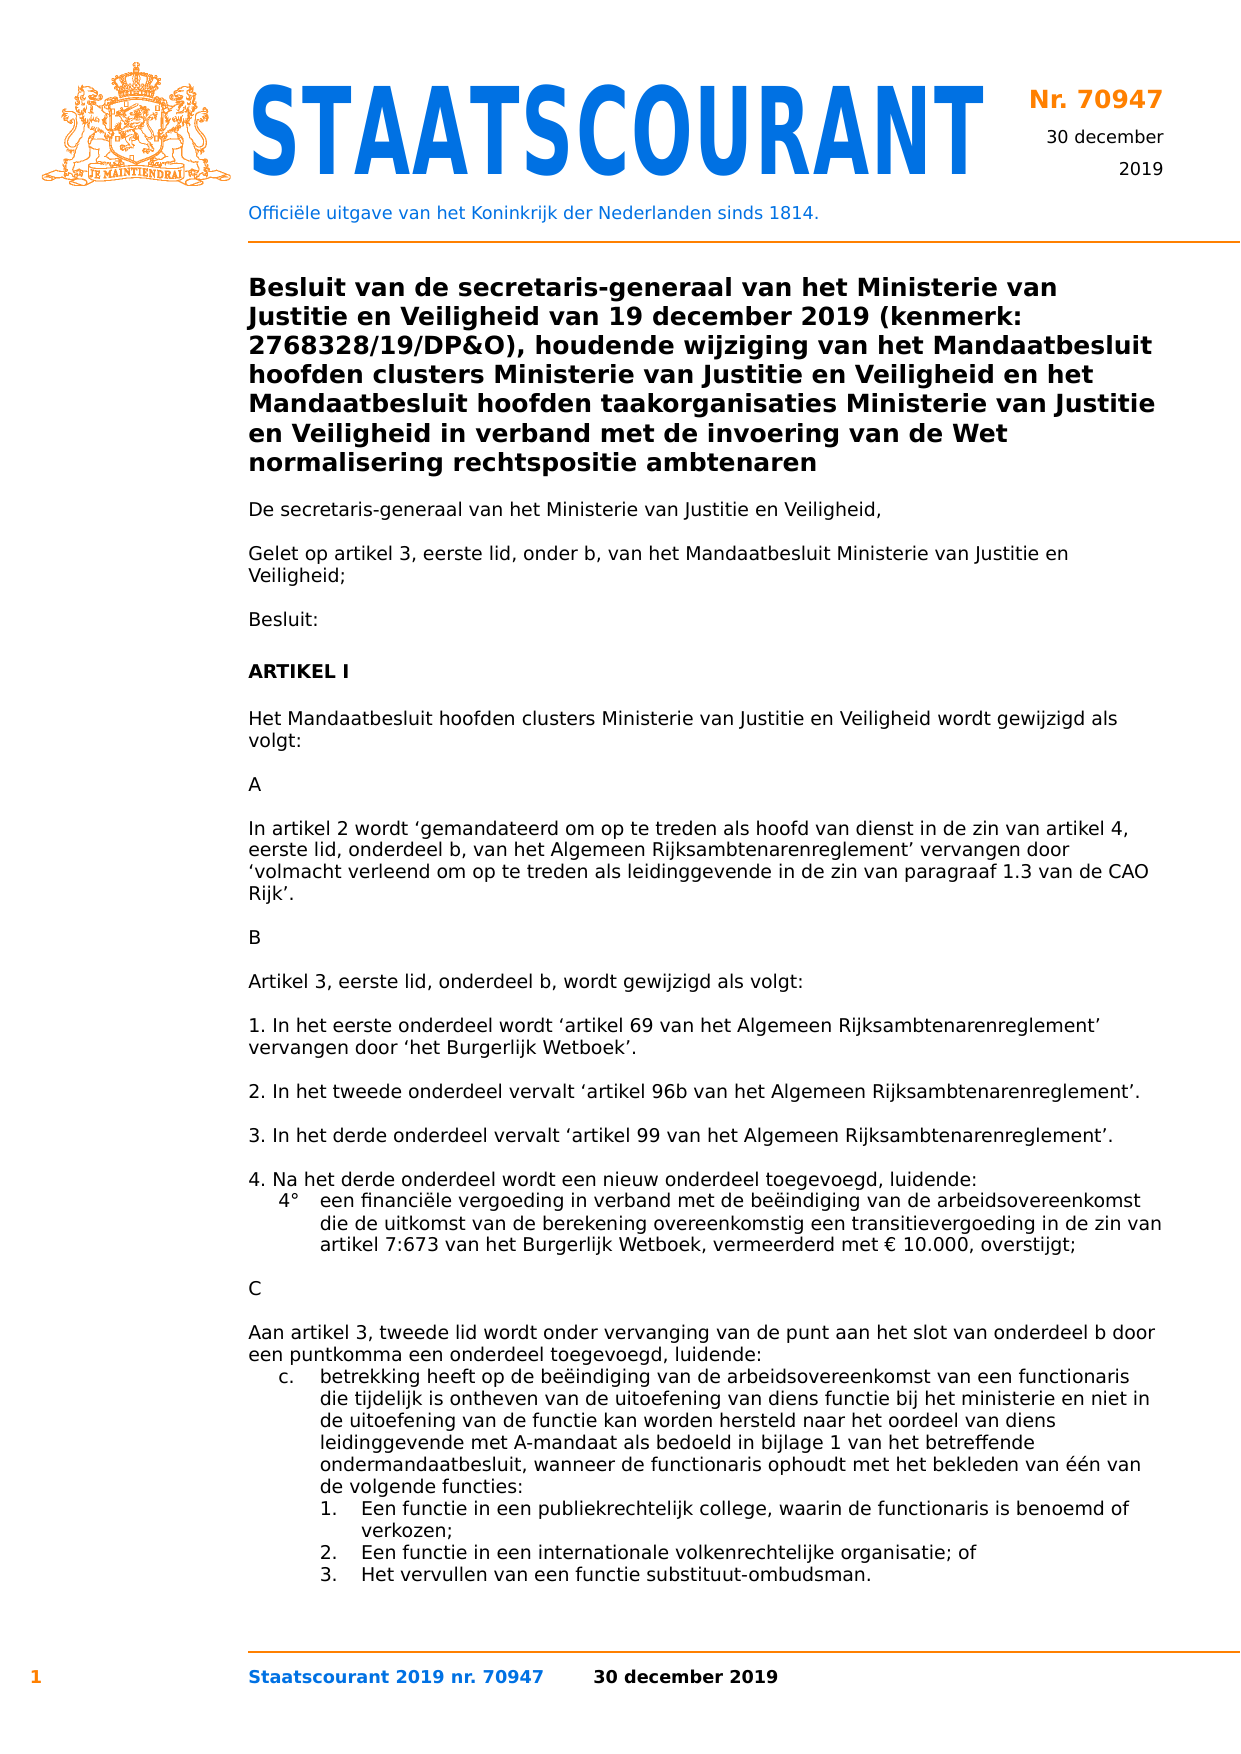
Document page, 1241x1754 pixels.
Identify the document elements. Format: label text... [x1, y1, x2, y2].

text Artikel 3, eerste lid, onderdeel b, wordt gewijzigd als volgt: [248, 971, 1163, 993]
text Besluit: [248, 609, 1163, 631]
table_cell Officiële uitgave van het Koninkrijk der Nederlanden sinds 1814. [248, 203, 1240, 241]
text B [248, 927, 1163, 949]
text 3. In het derde onderdeel vervalt ‘artikel 99 van het Algemeen Rijksambtenarenreglement’. [248, 1124, 1163, 1147]
text C [248, 1278, 1163, 1300]
text Het Mandaatbesluit hoofden clusters Ministerie van Justitie en Veiligheid wordt gewijzigd als volgt: [248, 708, 1163, 752]
text 3. Het vervullen van een functie substituut-ombudsman. [319, 1564, 1163, 1586]
text In artikel 2 wordt ‘gemandateerd om op te treden als hoofd van dienst in de zin van artikel 4, eerste lid, onderdeel b, van het Algemeen Rijksambtenarenreglement’ vervangen door ‘volmacht verleend om op te treden als leidinggevende in de zin van paragraaf 1.3 van de CAO Rijk’. [248, 817, 1163, 905]
text Aan artikel 3, tweede lid wordt onder vervanging van de punt aan het slot van onderdeel b door een puntkomma een onderdeel toegevoegd, luidende: [248, 1322, 1163, 1366]
text 4. Na het derde onderdeel wordt een nieuw onderdeel toegevoegd, luidende: [248, 1168, 1163, 1190]
text Gelet op artikel 3, eerste lid, onder b, van het Mandaatbesluit Ministerie van Justitie en Veiligheid; [248, 543, 1163, 587]
picture [41, 62, 231, 186]
table_cell 2019 [998, 153, 1240, 203]
text 1. In het eerste onderdeel wordt ‘artikel 69 van het Algemeen Rijksambtenarenreglement’ vervangen door ‘het Burgerlijk Wetboek’. [248, 1015, 1163, 1059]
text De secretaris-generaal van het Ministerie van Justitie en Veiligheid, [248, 499, 1163, 521]
subtitle ARTIKEL I [248, 661, 1163, 683]
text 4° een financiële vergoeding in verband met de beëindiging van de arbeidsovereenkomst die de uitkomst van de berekening overeenkomstig een transitievergoeding in de zin van artikel 7:673 van het Burgerlijk Wetboek, vermeerderd met € 10.000, overstijgt; [278, 1190, 1163, 1256]
table_header STAATSCOURANT [248, 62, 998, 203]
text 1. Een functie in een publiekrechtelijk college, waarin de functionaris is benoemd of verkozen; [319, 1498, 1163, 1542]
text 2. Een functie in een internationale volkenrechtelijke organisatie; of [319, 1542, 1163, 1564]
table_header Nr. 70947 [998, 62, 1240, 121]
subtitle Besluit van de secretaris-generaal van het Ministerie van Justitie en Veiligheid van 19 december 2019 (kenmerk: 2768328/19/DP&O), houdende wijziging van het Mandaatbesluit hoofden clusters Ministerie van Justitie en Veiligheid en het Mandaatbesluit hoofden taakorganisaties Ministerie van Justitie en Veiligheid in verband met de invoering van de Wet normalisering rechtspositie ambtenaren [248, 273, 1163, 477]
table_cell 30 december [998, 121, 1240, 153]
text A [248, 773, 1163, 796]
text 2. In het tweede onderdeel vervalt ‘artikel 96b van het Algemeen Rijksambtenarenreglement’. [248, 1081, 1163, 1103]
table_header [25, 62, 248, 241]
text c. betrekking heeft op de beëindiging van de arbeidsovereenkomst van een functionaris die tijdelijk is ontheven van de uitoefening van diens functie bij het ministerie en niet in de uitoefening van de functie kan worden hersteld naar het oordeel van diens leidinggevende met A-mandaat als bedoeld in bijlage 1 van het betreffende ondermandaatbesluit, wanneer de functionaris ophoudt met het bekleden van één van de volgende functies: [278, 1366, 1163, 1498]
